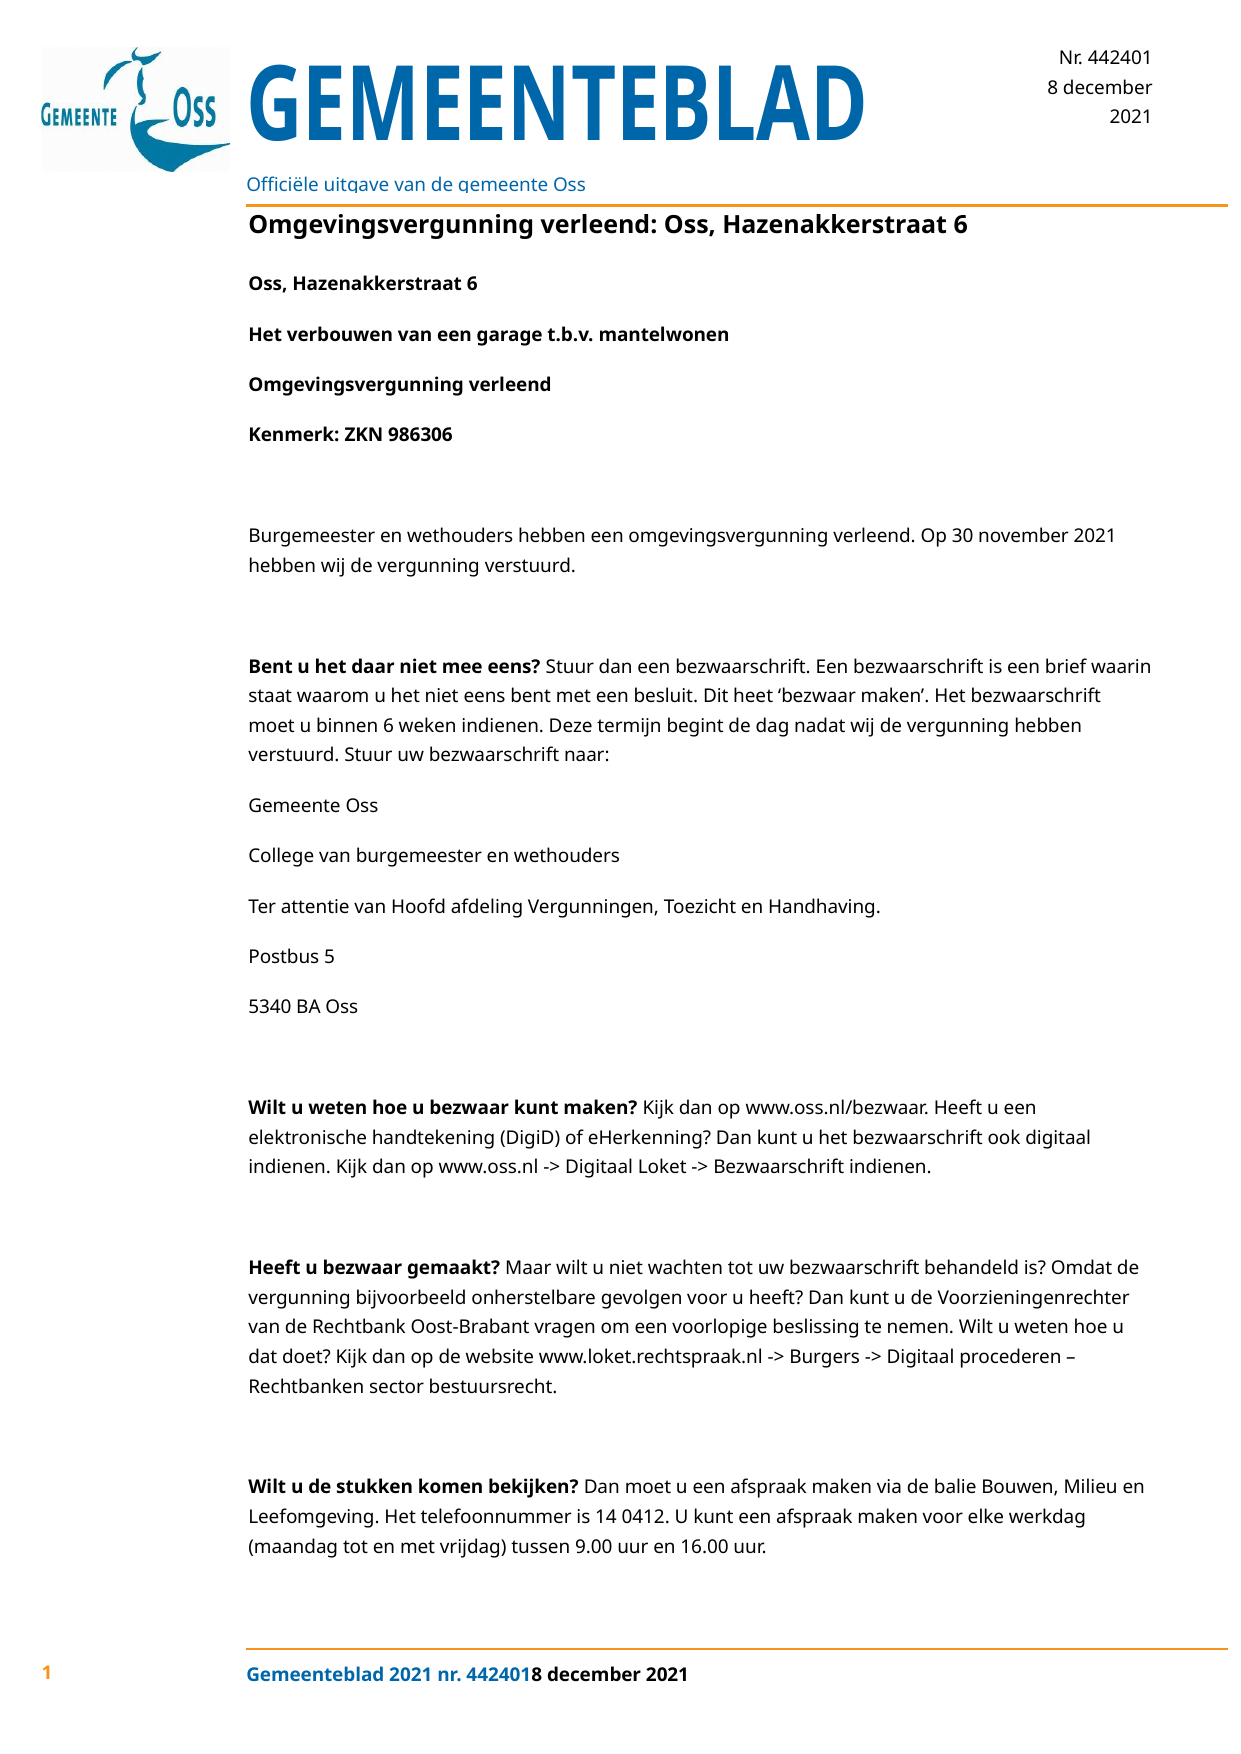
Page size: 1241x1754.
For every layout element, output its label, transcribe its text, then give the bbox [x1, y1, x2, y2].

text Gemeente Oss [248, 792, 1152, 818]
text Omgevingsvergunning verleend: Oss, Hazenakkerstraat 6 [248, 207, 1152, 241]
text 5340 BA Oss [248, 994, 1152, 1019]
picture [41, 47, 231, 172]
text Oss, Hazenakkerstraat 6 [248, 270, 1152, 296]
text Wilt u de stukken komen bekijken? Dan moet u een afspraak maken via de balie Bouwen, Milieu en Leefomgeving. Het telefoonnummer is 14 0412. U kunt een afspraak maken voor elke werkdag (maandag tot en met vrijdag) tussen 9.00 uur en 16.00 uur. [248, 1474, 1152, 1558]
text Ter attentie van Hoofd afdeling Vergunningen, Toezicht en Handhaving. [248, 893, 1152, 918]
text Wilt u weten hoe u bezwaar kunt maken? Kijk dan op www.oss.nl/bezwaar. Heeft u een elektronische handtekening (DigiD) of eHerkenning? Dan kunt u het bezwaarschrift ook digitaal indienen. Kijk dan op www.oss.nl -> Digitaal Loket -> Bezwaarschrift indienen. [248, 1094, 1152, 1179]
text Kenmerk: ZKN 986306 [248, 422, 1152, 447]
text College van burgemeester en wethouders [248, 842, 1152, 868]
text Het verbouwen van een garage t.b.v. mantelwonen [248, 321, 1152, 346]
text Omgevingsvergunning verleend [248, 371, 1152, 397]
text Heeft u bezwaar gemaakt? Maar wilt u niet wachten tot uw bezwaarschrift behandeld is? Omdat de vergunning bijvoorbeeld onherstelbare gevolgen voor u heeft? Dan kunt u de Voorzieningenrechter van de Rechtbank Oost-Brabant vragen om een voorlopige beslissing te nemen. Wilt u weten hoe u dat doet? Kijk dan op de website www.loket.rechtspraak.nl -> Burgers -> Digitaal procederen – Rechtbanken sector bestuursrecht. [248, 1254, 1152, 1398]
text Burgemeester en wethouders hebben een omgevingsvergunning verleend. Op 30 november 2021 hebben wij de vergunning verstuurd. [248, 522, 1152, 578]
text Postbus 5 [248, 943, 1152, 969]
text Bent u het daar niet mee eens? Stuur dan een bezwaarschrift. Een bezwaarschrift is een brief waarin staat waarom u het niet eens bent met een besluit. Dit heet ‘bezwaar maken’. Het bezwaarschrift moet u binnen 6 weken indienen. Deze termijn begint de dag nadat wij de vergunning hebben verstuurd. Stuur uw bezwaarschrift naar: [248, 653, 1152, 767]
